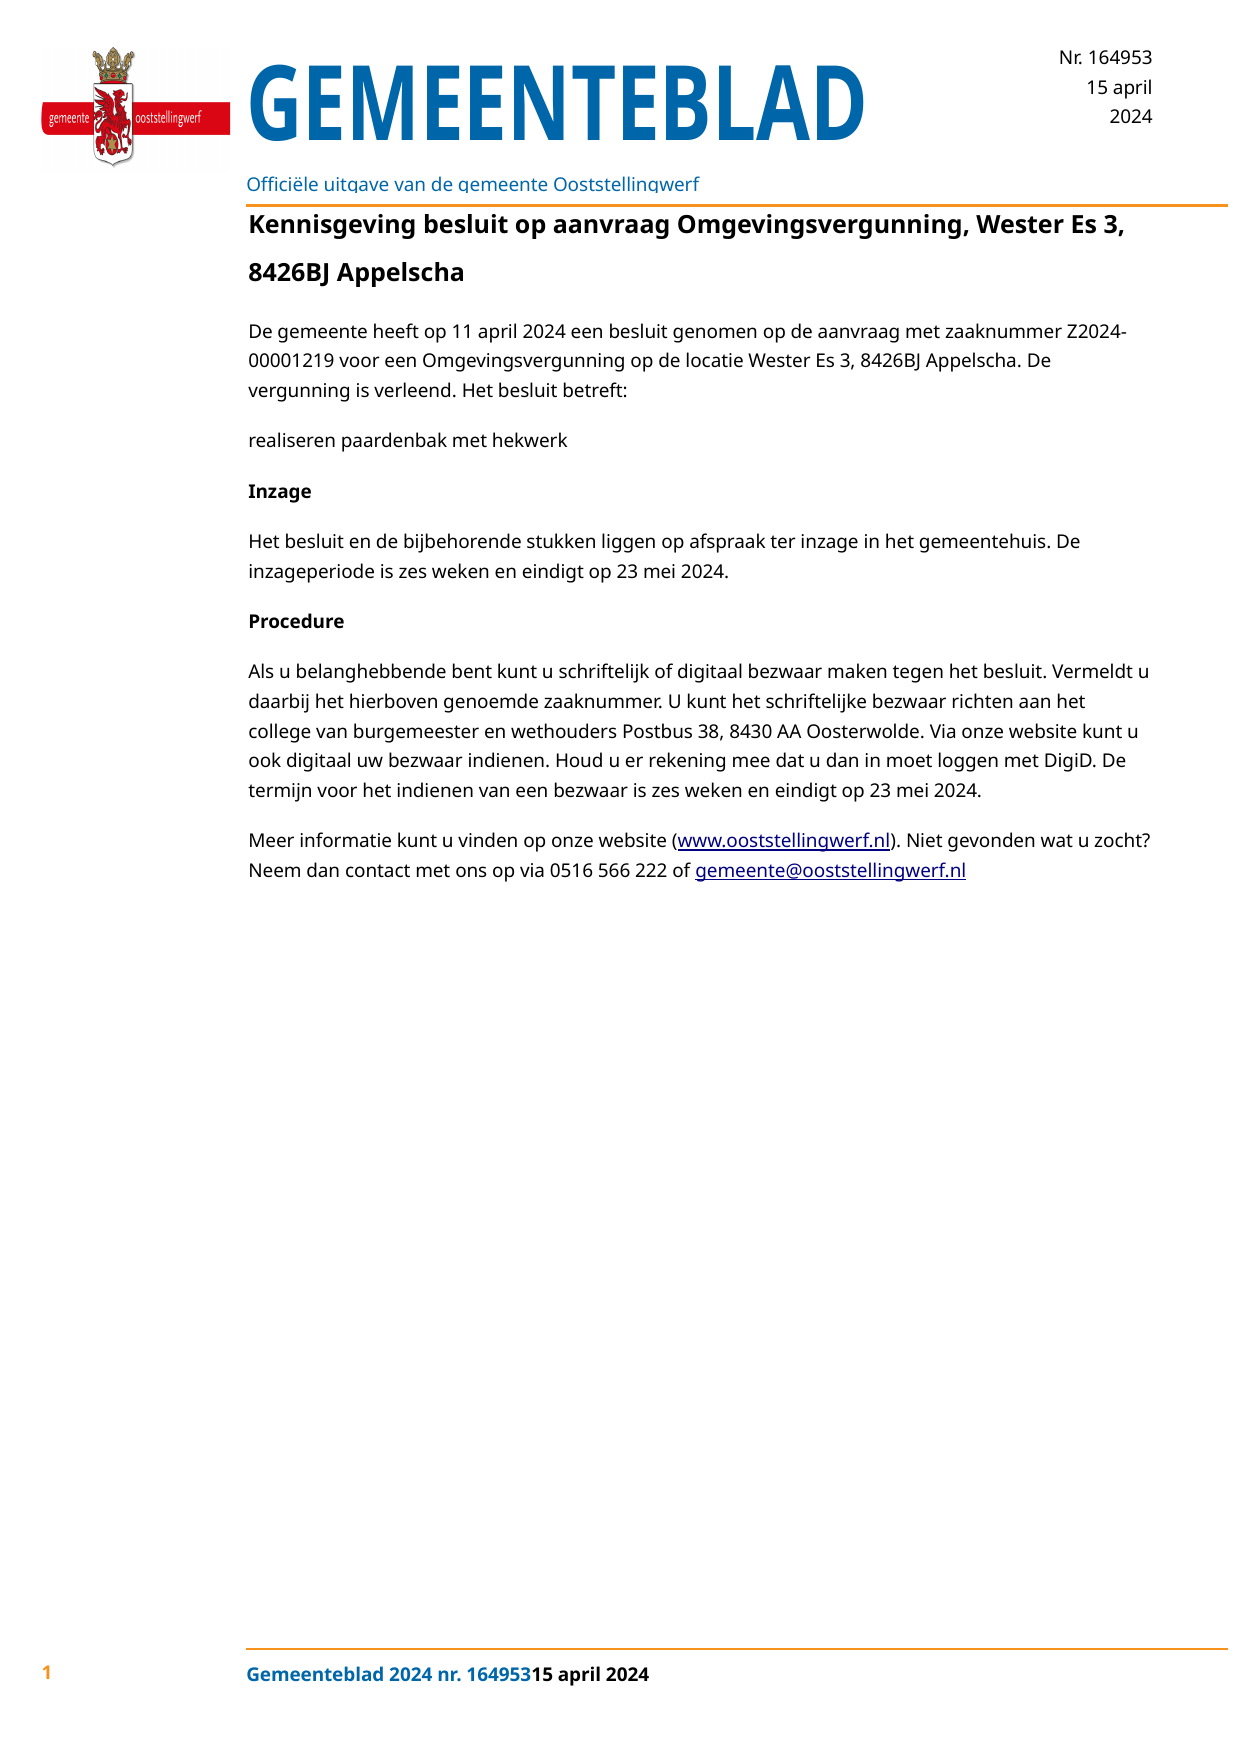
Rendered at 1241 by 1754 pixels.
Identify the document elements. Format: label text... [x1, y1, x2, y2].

text Als u belanghebbende bent kunt u schriftelijk of digitaal bezwaar maken tegen het besluit. Vermeldt u daarbij het hierboven genoemde zaaknummer. U kunt het schriftelijke bezwaar richten aan het college van burgemeester en wethouders Postbus 38, 8430 AA Oosterwolde. Via onze website kunt u ook digitaal uw bezwaar indienen. Houd u er rekening mee dat u dan in moet loggen met DigiD. De termijn voor het indienen van een bezwaar is zes weken en eindigt op 23 mei 2024. [248, 659, 1152, 803]
text Procedure [248, 608, 1152, 634]
text Kennisgeving besluit op aanvraag Omgevingsvergunning, Wester Es 3, 8426BJ Appelscha [248, 207, 1152, 288]
text Het besluit en de bijbehorende stukken liggen op afspraak ter inzage in het gemeentehuis. De inzageperiode is zes weken en eindigt op 23 mei 2024. [248, 528, 1152, 584]
text De gemeente heeft op 11 april 2024 een besluit genomen op de aanvraag met zaaknummer Z2024-00001219 voor een Omgevingsvergunning op de locatie Wester Es 3, 8426BJ Appelscha. De vergunning is verleend. Het besluit betreft: [248, 318, 1152, 403]
picture [41, 47, 231, 172]
text realiseren paardenbak met hekwerk [248, 427, 1152, 453]
text Inzage [248, 478, 1152, 504]
text Meer informatie kunt u vinden op onze website (www.ooststellingwerf.nl). Niet gevonden wat u zocht? Neem dan contact met ons op via 0516 566 222 of gemeente@ooststellingwerf.nl [248, 827, 1152, 883]
